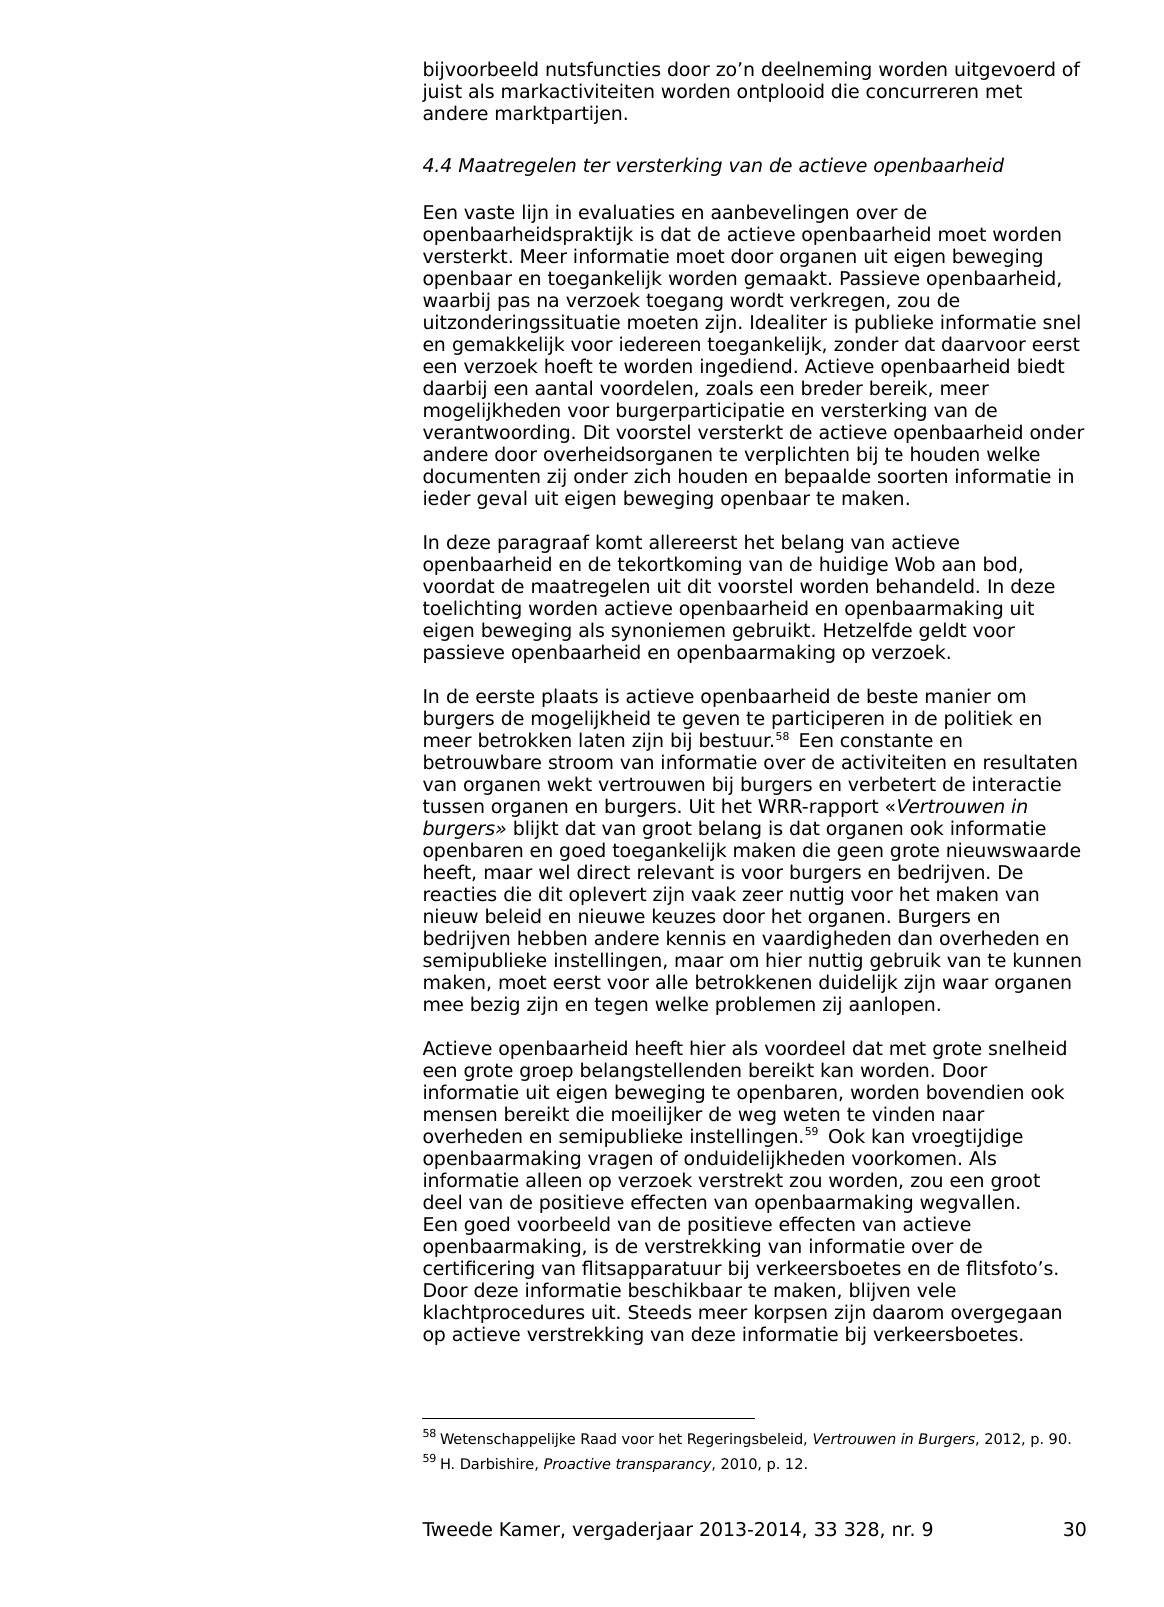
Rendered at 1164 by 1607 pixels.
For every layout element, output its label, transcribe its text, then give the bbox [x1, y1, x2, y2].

text Een vaste lijn in evaluaties en aanbevelingen over de openbaarheidspraktijk is dat de actieve openbaarheid moet worden versterkt. Meer informatie moet door organen uit eigen beweging openbaar en toegankelijk worden gemaakt. Passieve openbaarheid, waarbij pas na verzoek toegang wordt verkregen, zou de uitzonderingssituatie moeten zijn. Idealiter is publieke informatie snel en gemakkelijk voor iedereen toegankelijk, zonder dat daarvoor eerst een verzoek hoeft te worden ingediend. Actieve openbaarheid biedt daarbij een aantal voordelen, zoals een breder bereik, meer mogelijkheden voor burgerparticipatie en versterking van de verantwoording. Dit voorstel versterkt de actieve openbaarheid onder andere door overheidsorganen te verplichten bij te houden welke documenten zij onder zich houden en bepaalde soorten informatie in ieder geval uit eigen beweging openbaar te maken. [422, 202, 1087, 510]
text In de eerste plaats is actieve openbaarheid de beste manier om burgers de mogelijkheid te geven te participeren in de politiek en meer betrokken laten zijn bij bestuur. Een constante en betrouwbare stroom van informatie over de activiteiten en resultaten van organen wekt vertrouwen bij burgers en verbetert de interactie tussen organen en burgers. Uit het WRR-rapport «Vertrouwen in burgers» blijkt dat van groot belang is dat organen ook informatie openbaren en goed toegankelijk maken die geen grote nieuwswaarde heeft, maar wel direct relevant is voor burgers en bedrijven. De reacties die dit oplevert zijn vaak zeer nuttig voor het maken van nieuw beleid en nieuwe keuzes door het organen. Burgers en bedrijven hebben andere kennis en vaardigheden dan overheden en semipublieke instellingen, maar om hier nuttig gebruik van te kunnen maken, moet eerst voor alle betrokkenen duidelijk zijn waar organen mee bezig zijn en tegen welke problemen zij aanlopen. [422, 686, 1087, 1016]
text Wetenschappelijke Raad voor het Regeringsbeleid, Vertrouwen in Burgers, 2012, p. 90. [422, 1427, 1087, 1449]
text bijvoorbeeld nutsfuncties door zo’n deelneming worden uitgevoerd of juist als markactiviteiten worden ontplooid die concurreren met andere marktpartijen. [422, 59, 1087, 125]
text H. Darbishire, Proactive transparancy, 2010, p. 12. [422, 1452, 1087, 1474]
subtitle 4.4 Maatregelen ter versterking van de actieve openbaarheid [422, 155, 1087, 177]
text In deze paragraaf komt allereerst het belang van actieve openbaarheid en de tekortkoming van de huidige Wob aan bod, voordat de maatregelen uit dit voorstel worden behandeld. In deze toelichting worden actieve openbaarheid en openbaarmaking uit eigen beweging als synoniemen gebruikt. Hetzelfde geldt voor passieve openbaarheid en openbaarmaking op verzoek. [422, 532, 1087, 664]
text Een goed voorbeeld van de positieve effecten van actieve openbaarmaking, is de verstrekking van informatie over de certificering van flitsapparatuur bij verkeersboetes en de flitsfoto’s. Door deze informatie beschikbaar te maken, blijven vele klachtprocedures uit. Steeds meer korpsen zijn daarom overgegaan op actieve verstrekking van deze informatie bij verkeersboetes. [422, 1214, 1087, 1346]
text Actieve openbaarheid heeft hier als voordeel dat met grote snelheid een grote groep belangstellenden bereikt kan worden. Door informatie uit eigen beweging te openbaren, worden bovendien ook mensen bereikt die moeilijker de weg weten te vinden naar overheden en semipublieke instellingen. Ook kan vroegtijdige openbaarmaking vragen of onduidelijkheden voorkomen. Als informatie alleen op verzoek verstrekt zou worden, zou een groot deel van de positieve effecten van openbaarmaking wegvallen. [422, 1038, 1087, 1214]
